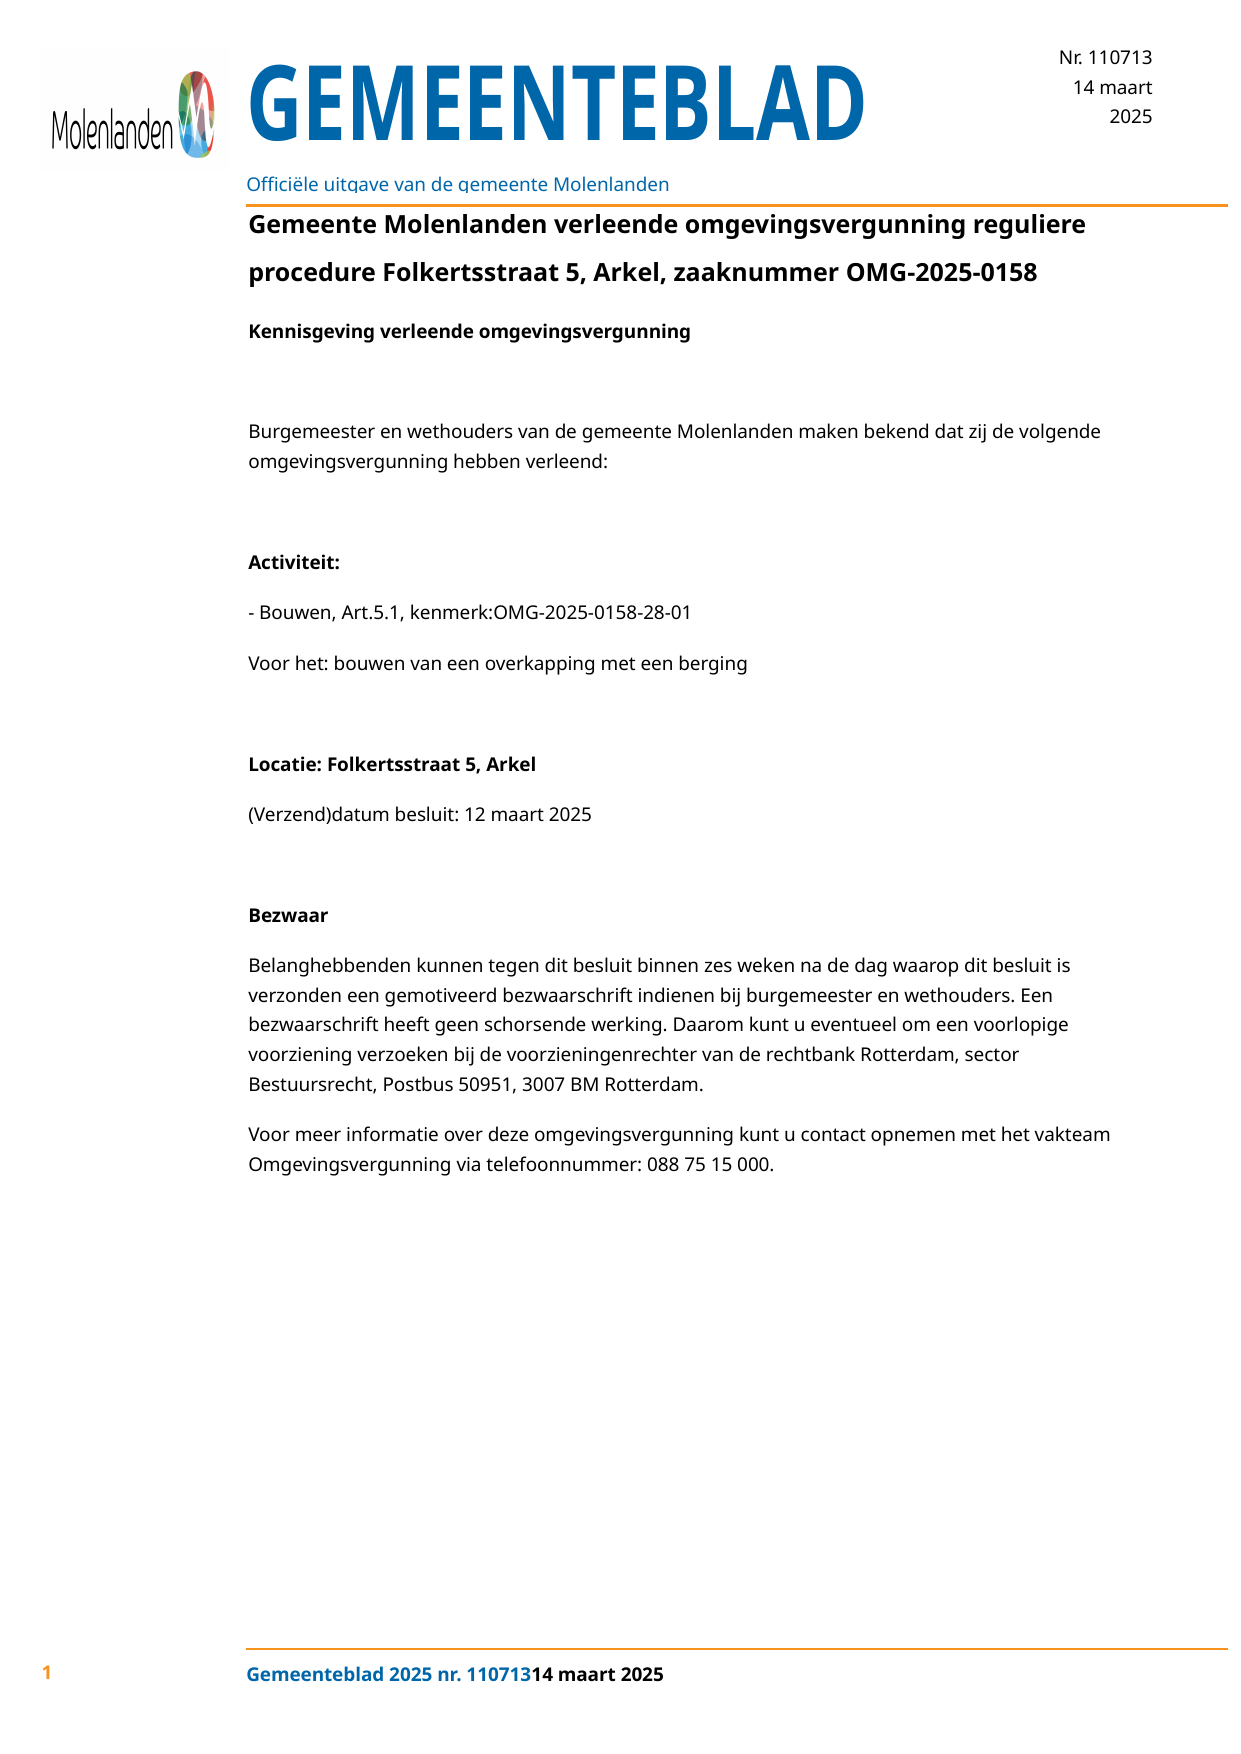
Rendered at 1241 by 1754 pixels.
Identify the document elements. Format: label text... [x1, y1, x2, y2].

picture [41, 47, 231, 172]
text - Bouwen, Art.5.1, kenmerk:OMG-2025-0158-28-01 [248, 599, 1152, 625]
text Locatie: Folkertsstraat 5, Arkel [248, 751, 1152, 777]
text Gemeente Molenlanden verleende omgevingsvergunning reguliere procedure Folkertsstraat 5, Arkel, zaaknummer OMG-2025-0158 [248, 207, 1152, 288]
text Voor meer informatie over deze omgevingsvergunning kunt u contact opnemen met het vakteam Omgevingsvergunning via telefoonnummer: 088 75 15 000. [248, 1121, 1152, 1177]
text Belanghebbenden kunnen tegen dit besluit binnen zes weken na de dag waarop dit besluit is verzonden een gemotiveerd bezwaarschrift indienen bij burgemeester en wethouders. Een bezwaarschrift heeft geen schorsende werking. Daarom kunt u eventueel om een voorlopige voorziening verzoeken bij de voorzieningenrechter van de rechtbank Rotterdam, sector Bestuursrecht, Postbus 50951, 3007 BM Rotterdam. [248, 952, 1152, 1097]
text (Verzend)datum besluit: 12 maart 2025 [248, 801, 1152, 827]
text Kennisgeving verleende omgevingsvergunning [248, 318, 1152, 344]
text Bezwaar [248, 902, 1152, 928]
text Activiteit: [248, 549, 1152, 575]
text Burgemeester en wethouders van de gemeente Molenlanden maken bekend dat zij de volgende omgevingsvergunning hebben verleend: [248, 419, 1152, 474]
text Voor het: bouwen van een overkapping met een berging [248, 650, 1152, 676]
